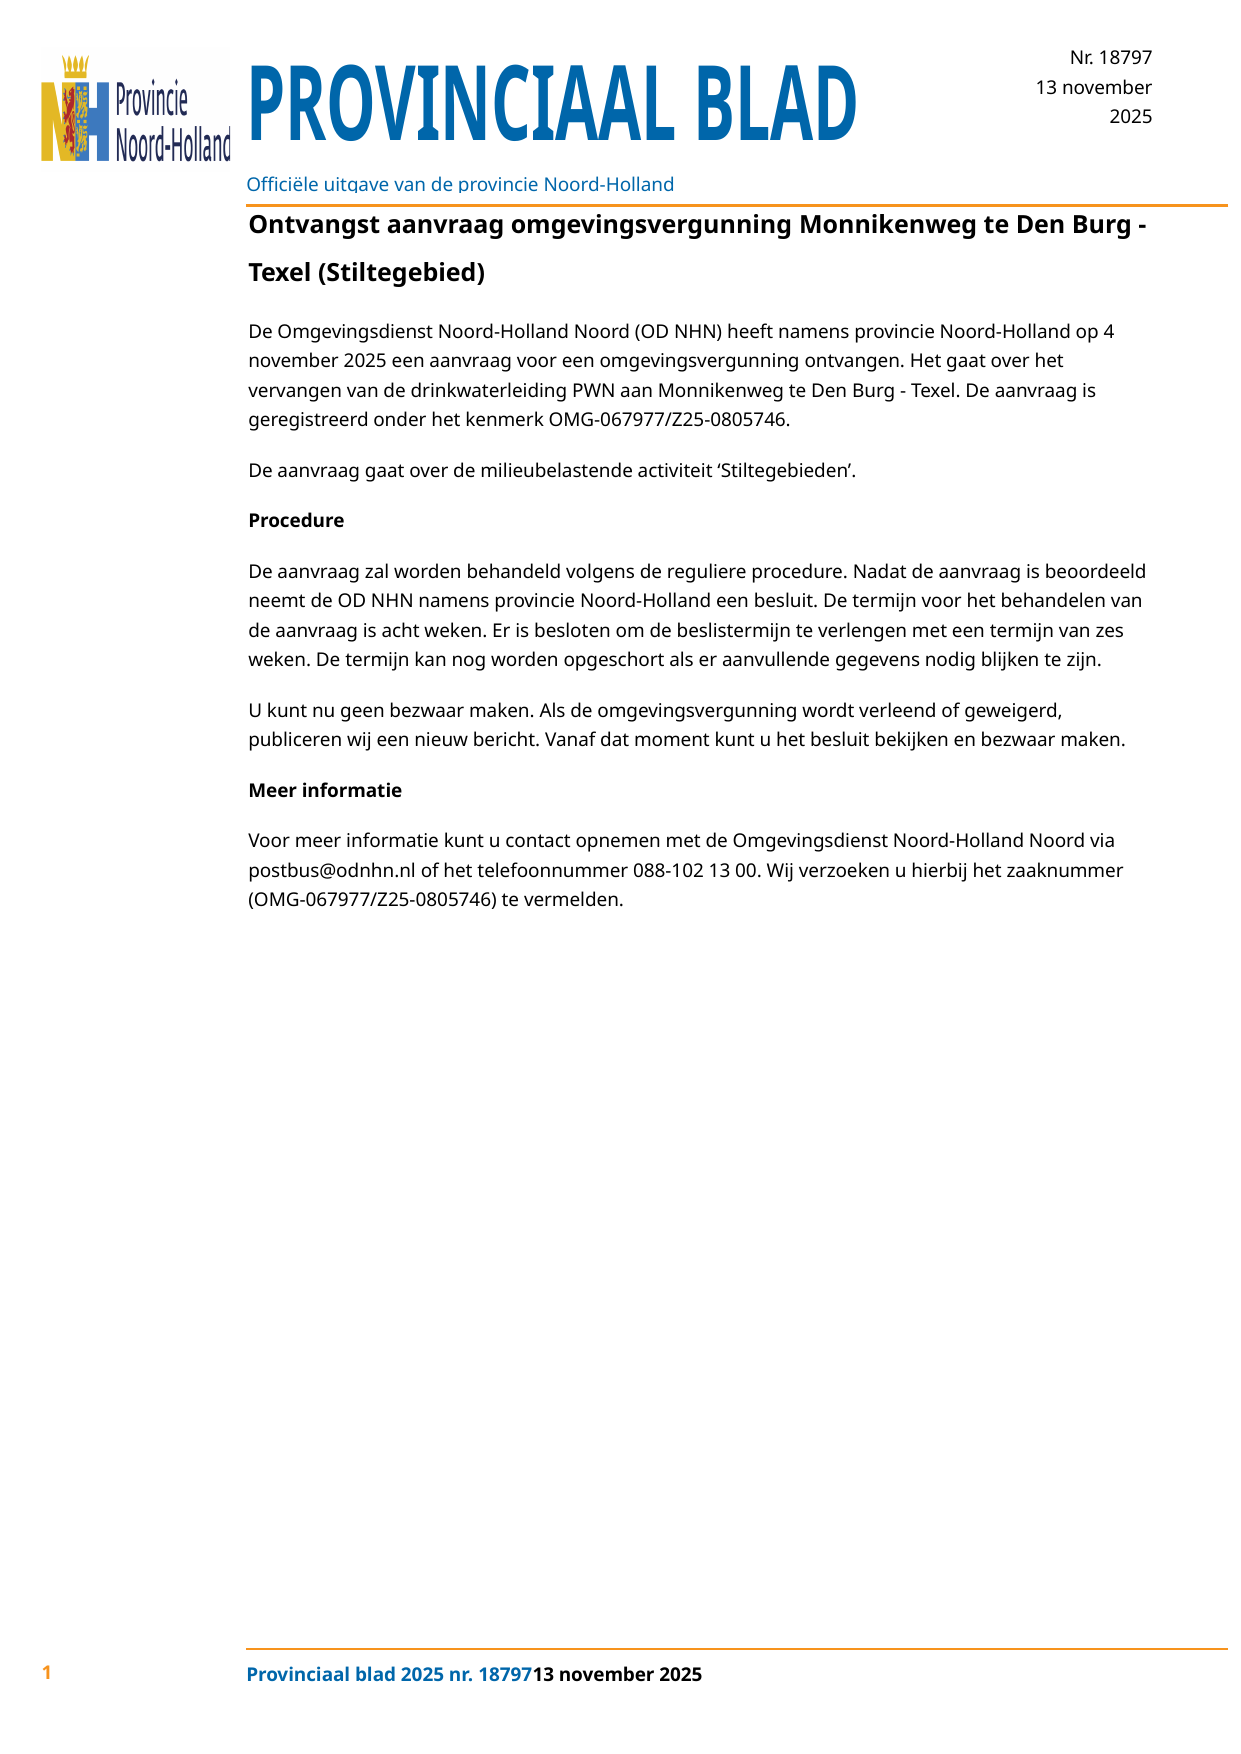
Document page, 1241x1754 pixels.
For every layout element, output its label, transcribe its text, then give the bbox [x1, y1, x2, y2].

text U kunt nu geen bezwaar maken. Als de omgevingsvergunning wordt verleend of geweigerd, publiceren wij een nieuw bericht. Vanaf dat moment kunt u het besluit bekijken en bezwaar maken. [248, 697, 1152, 752]
text De aanvraag gaat over de milieubelastende activiteit ‘Stiltegebieden’. [248, 457, 1152, 483]
text Procedure [248, 507, 1152, 533]
text Meer informatie [248, 777, 1152, 803]
text Ontvangst aanvraag omgevingsvergunning Monnikenweg te Den Burg - Texel (Stiltegebied) [248, 207, 1152, 288]
text De aanvraag zal worden behandeld volgens de reguliere procedure. Nadat de aanvraag is beoordeeld neemt de OD NHN namens provincie Noord-Holland een besluit. De termijn voor het behandelen van de aanvraag is acht weken. Er is besloten om de beslistermijn te verlengen met een termijn van zes weken. De termijn kan nog worden opgeschort als er aanvullende gegevens nodig blijken te zijn. [248, 558, 1152, 672]
text Voor meer informatie kunt u contact opnemen met de Omgevingsdienst Noord-Holland Noord via postbus@odnhn.nl of het telefoonnummer 088-102 13 00. Wij verzoeken u hierbij het zaaknummer (OMG-067977/Z25-0805746) te vermelden. [248, 827, 1152, 912]
text De Omgevingsdienst Noord-Holland Noord (OD NHN) heeft namens provincie Noord-Holland op 4 november 2025 een aanvraag voor een omgevingsvergunning ontvangen. Het gaat over het vervangen van de drinkwaterleiding PWN aan Monnikenweg te Den Burg - Texel. De aanvraag is geregistreerd onder het kenmerk OMG-067977/Z25-0805746. [248, 318, 1152, 432]
picture [41, 47, 231, 172]
